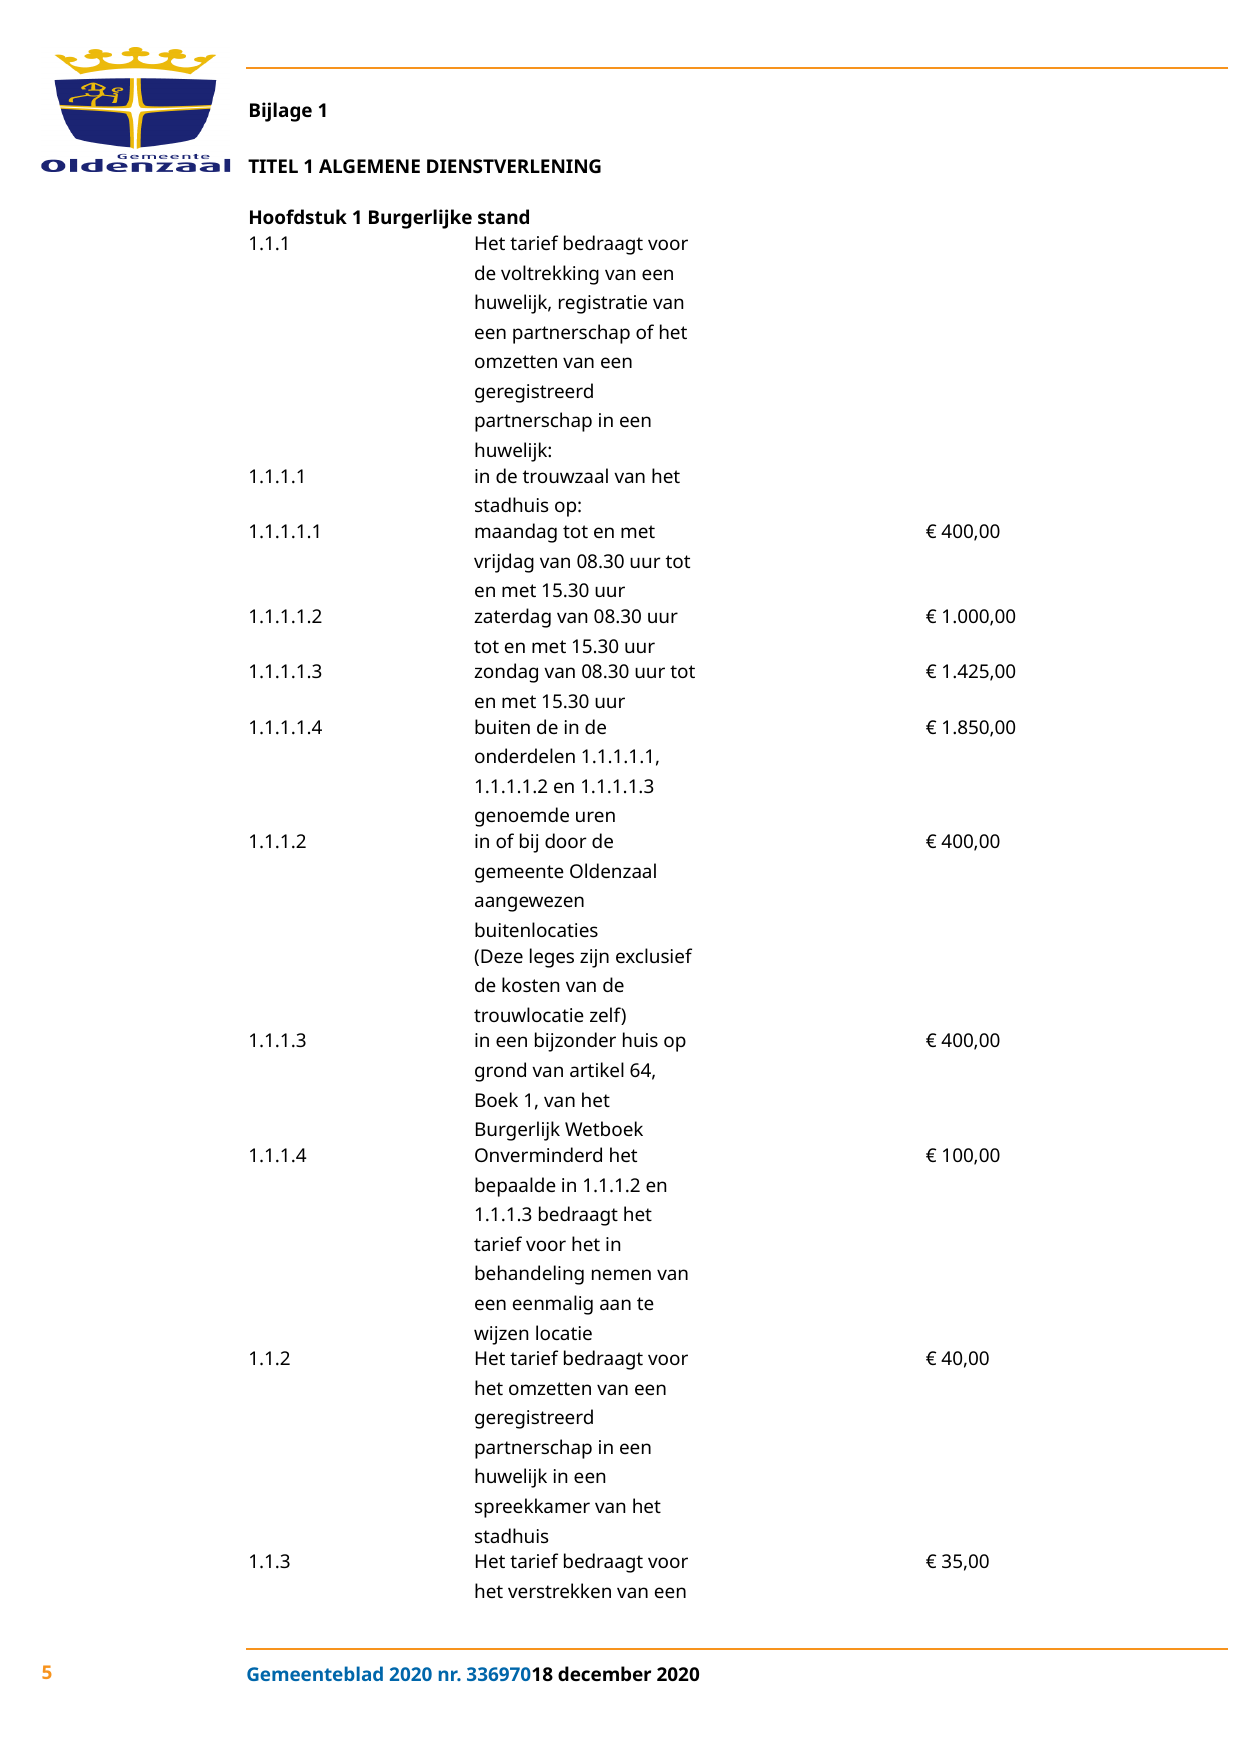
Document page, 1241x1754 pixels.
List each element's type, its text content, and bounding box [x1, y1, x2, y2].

table_cell in of bij door de gemeente Oldenzaal aangewezen buitenlocaties [474, 828, 700, 943]
table_cell in een bijzonder huis op grond van artikel 64, Boek 1, van het Burgerlijk Wetboek [474, 1028, 700, 1142]
table_cell 1.1.1.1.4 [248, 714, 474, 828]
table_cell [926, 230, 1152, 463]
table_cell [474, 179, 700, 204]
table_cell [700, 828, 926, 943]
table_cell [926, 463, 1152, 518]
table_cell [700, 230, 926, 463]
table_cell 1.1.1.2 [248, 828, 474, 943]
table_cell Het tarief bedraagt voor het verstrekken van een [474, 1549, 700, 1604]
table_cell zondag van 08.30 uur tot en met 15.30 uur [474, 659, 700, 714]
text Bijlage 1 [248, 95, 1152, 123]
table_cell [926, 943, 1152, 1028]
table_header [700, 153, 926, 179]
table_cell Hoofdstuk 1 Burgerlijke stand [248, 205, 700, 230]
table_cell 1.1.1.4 [248, 1142, 474, 1345]
table_header TITEL 1 ALGEMENE DIENSTVERLENING [248, 153, 700, 179]
table_cell 1.1.1.1.3 [248, 659, 474, 714]
table_cell [700, 603, 926, 658]
table_cell [700, 943, 926, 1028]
table_cell Het tarief bedraagt voor de voltrekking van een huwelijk, registratie van een partnerschap of het omzetten van een geregistreerd partnerschap in een huwelijk: [474, 230, 700, 463]
table_cell [700, 1028, 926, 1142]
table_cell 1.1.3 [248, 1549, 474, 1604]
table_cell (Deze leges zijn exclusief de kosten van de trouwlocatie zelf) [474, 943, 700, 1028]
table_cell € 400,00 [926, 1028, 1152, 1142]
table_cell € 40,00 [926, 1345, 1152, 1549]
picture [41, 47, 231, 172]
table_cell buiten de in de onderdelen 1.1.1.1.1, 1.1.1.1.2 en 1.1.1.1.3 genoemde uren [474, 714, 700, 828]
table_cell Het tarief bedraagt voor het omzetten van een geregistreerd partnerschap in een huwelijk in een spreekkamer van het stadhuis [474, 1345, 700, 1549]
table_cell € 1.425,00 [926, 659, 1152, 714]
table_cell [700, 1549, 926, 1604]
table_cell € 1.850,00 [926, 714, 1152, 828]
table_cell [700, 463, 926, 518]
table_cell [700, 1142, 926, 1345]
table_cell in de trouwzaal van het stadhuis op: [474, 463, 700, 518]
table_cell [926, 205, 1152, 230]
table_cell [700, 1345, 926, 1549]
table_cell [700, 518, 926, 603]
table_cell € 100,00 [926, 1142, 1152, 1345]
table_cell [248, 943, 474, 1028]
table_cell € 400,00 [926, 518, 1152, 603]
table_cell 1.1.1.1.1 [248, 518, 474, 603]
table_cell 1.1.1.1.2 [248, 603, 474, 658]
table_cell € 35,00 [926, 1549, 1152, 1604]
table_cell [700, 714, 926, 828]
table_cell [700, 659, 926, 714]
table_cell maandag tot en met vrijdag van 08.30 uur tot en met 15.30 uur [474, 518, 700, 603]
table_cell zaterdag van 08.30 uur tot en met 15.30 uur [474, 603, 700, 658]
table_cell € 400,00 [926, 828, 1152, 943]
table_cell Onverminderd het bepaalde in 1.1.1.2 en 1.1.1.3 bedraagt het tarief voor het in behandeling nemen van een eenmalig aan te wijzen locatie [474, 1142, 700, 1345]
table_cell 1.1.1 [248, 230, 474, 463]
table_cell € 1.000,00 [926, 603, 1152, 658]
table_cell 1.1.1.3 [248, 1028, 474, 1142]
table_header [926, 153, 1152, 179]
table_cell [700, 179, 926, 204]
table_cell [926, 179, 1152, 204]
table_cell [700, 205, 926, 230]
table_cell 1.1.2 [248, 1345, 474, 1549]
table_cell 1.1.1.1 [248, 463, 474, 518]
table_cell [248, 179, 474, 204]
